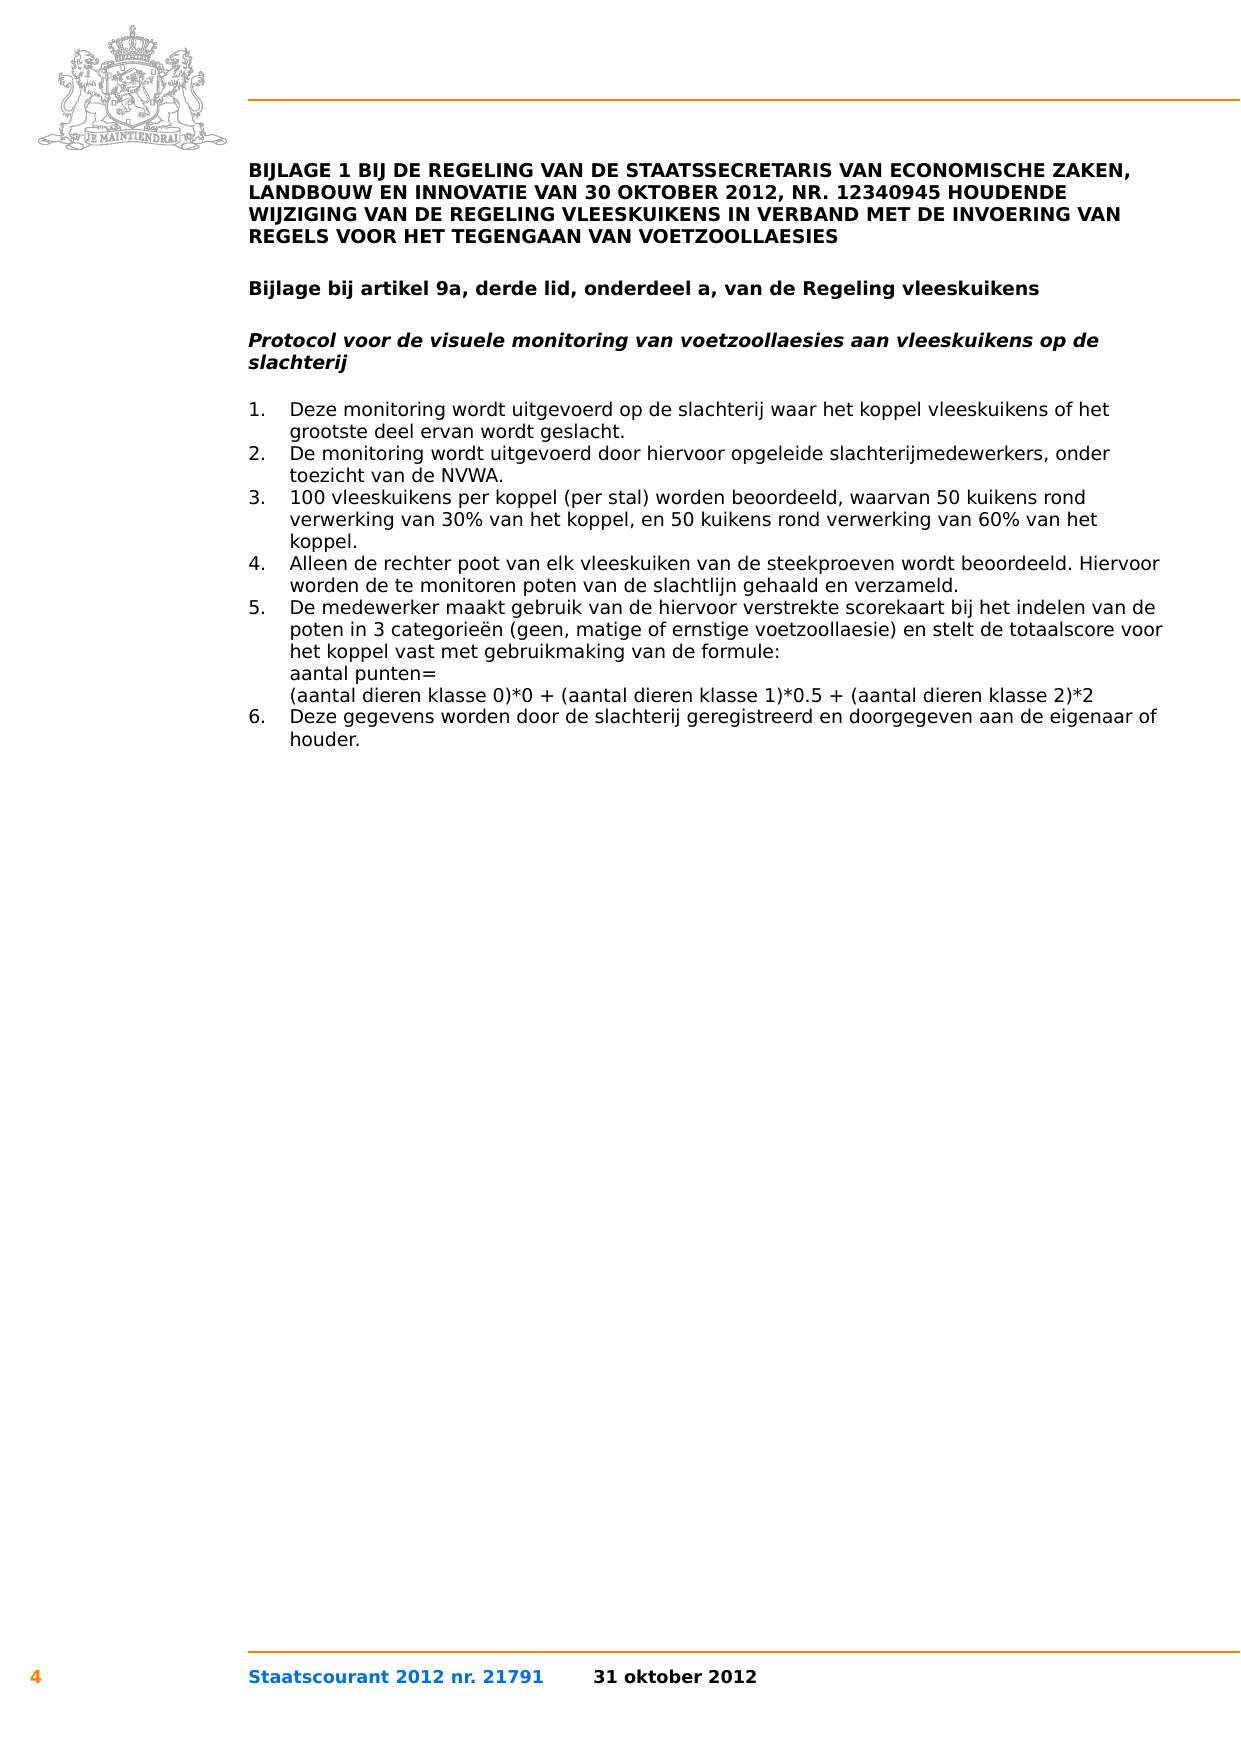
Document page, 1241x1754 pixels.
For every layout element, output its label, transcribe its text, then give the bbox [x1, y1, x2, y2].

text 1. Deze monitoring wordt uitgevoerd op de slachterij waar het koppel vleeskuikens of het grootste deel ervan wordt geslacht. [248, 399, 1163, 443]
subtitle BIJLAGE 1 BIJ DE REGELING VAN DE STAATSSECRETARIS VAN ECONOMISCHE ZAKEN, LANDBOUW EN INNOVATIE VAN 30 OKTOBER 2012, NR. 12340945 HOUDENDE WIJZIGING VAN DE REGELING VLEESKUIKENS IN VERBAND MET DE INVOERING VAN REGELS VOOR HET TEGENGAAN VAN VOETZOOLLAESIES [248, 160, 1163, 248]
text 4. Alleen de rechter poot van elk vleeskuiken van de steekproeven wordt beoordeeld. Hiervoor worden de te monitoren poten van de slachtlijn gehaald en verzameld. [248, 553, 1163, 597]
text 3. 100 vleeskuikens per koppel (per stal) worden beoordeeld, waarvan 50 kuikens rond verwerking van 30% van het koppel, en 50 kuikens rond verwerking van 60% van het koppel. [248, 487, 1163, 553]
subtitle Protocol voor de visuele monitoring van voetzoollaesies aan vleeskuikens op de slachterij [248, 330, 1163, 374]
text 6. Deze gegevens worden door de slachterij geregistreerd en doorgegeven aan de eigenaar of houder. [248, 706, 1163, 750]
picture [38, 25, 227, 150]
text (aantal dieren klasse 0)*0 + (aantal dieren klasse 1)*0.5 + (aantal dieren klasse 2)*2 [289, 684, 1163, 706]
text aantal punten= [289, 662, 1163, 684]
text 2. De monitoring wordt uitgevoerd door hiervoor opgeleide slachterijmedewerkers, onder toezicht van de NVWA. [248, 443, 1163, 487]
text 5. De medewerker maakt gebruik van de hiervoor verstrekte scorekaart bij het indelen van de poten in 3 categorieën (geen, matige of ernstige voetzoollaesie) en stelt de totaalscore voor het koppel vast met gebruikmaking van de formule: [248, 597, 1163, 662]
subtitle Bijlage bij artikel 9a, derde lid, onderdeel a, van de Regeling vleeskuikens [248, 278, 1163, 300]
